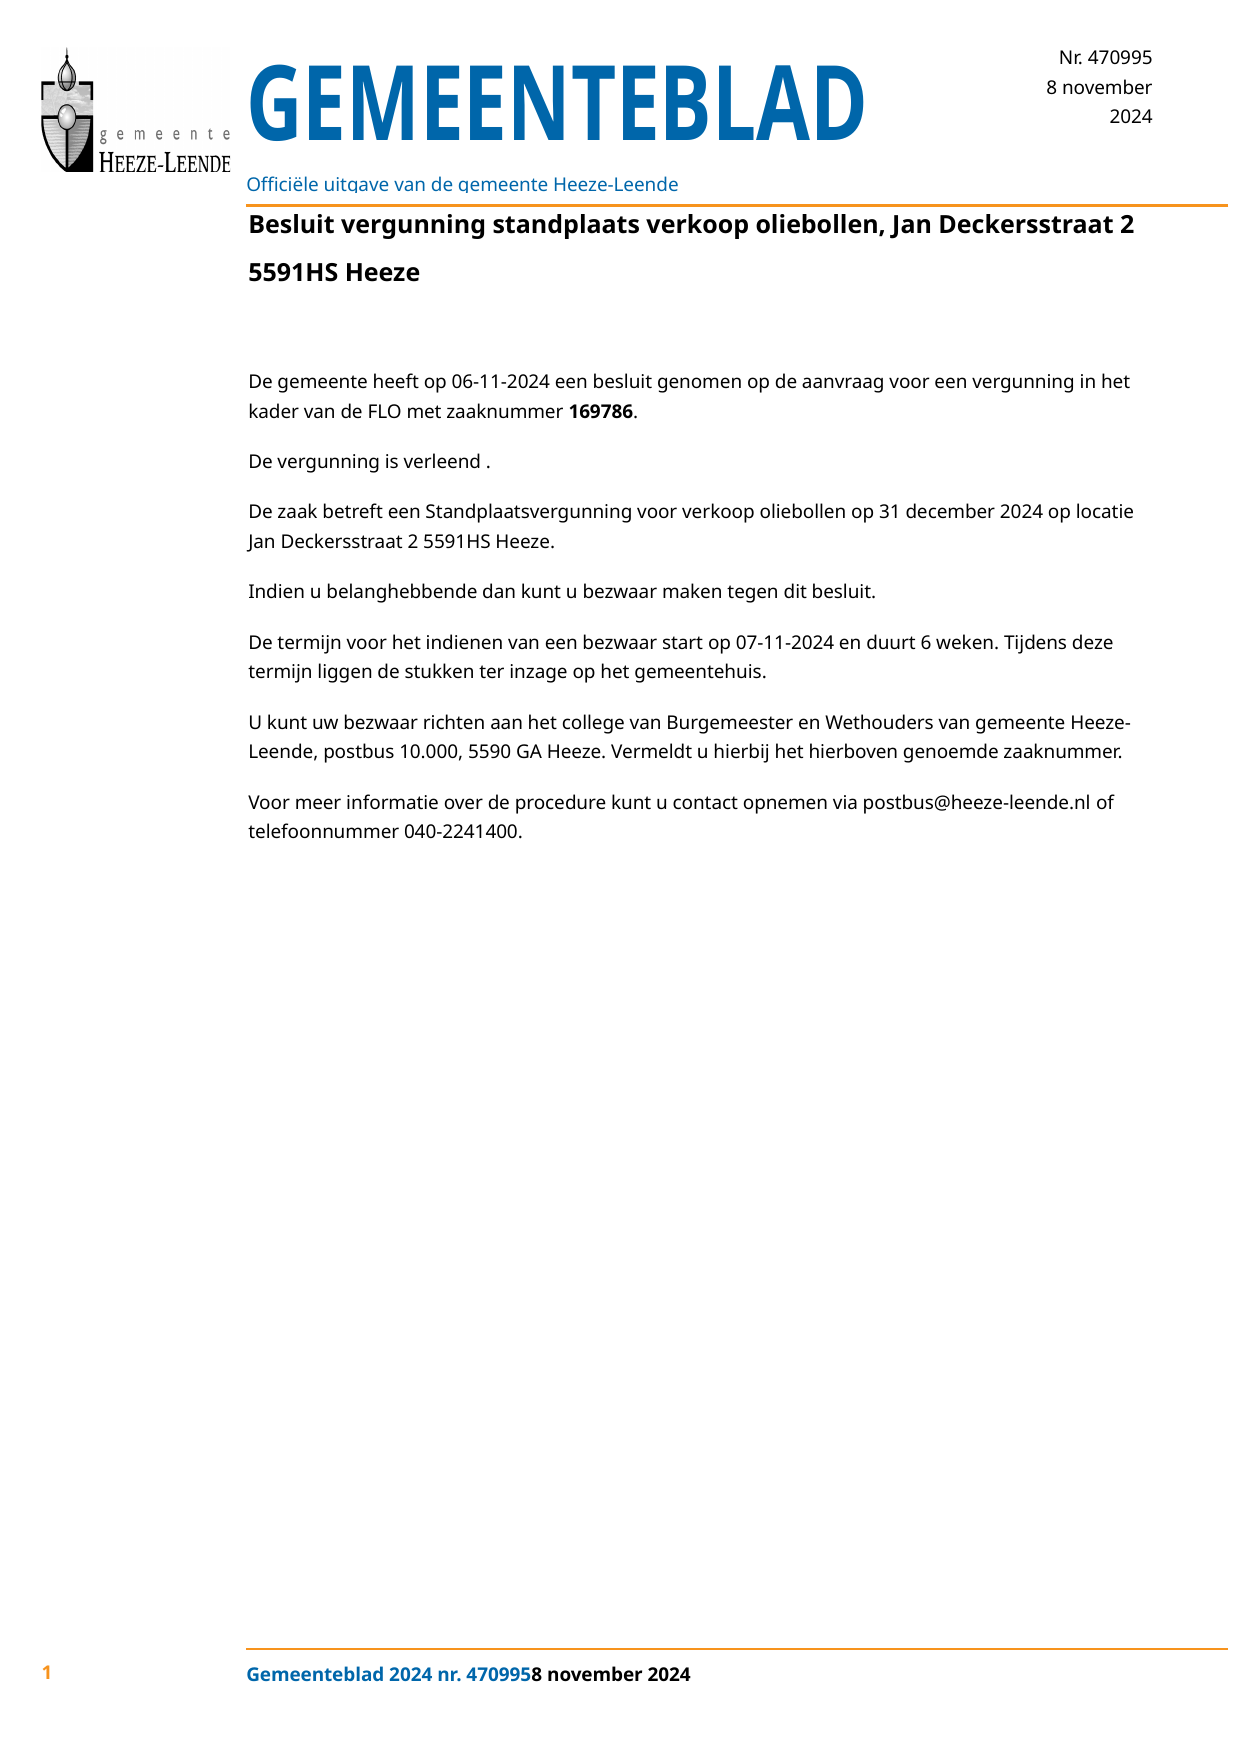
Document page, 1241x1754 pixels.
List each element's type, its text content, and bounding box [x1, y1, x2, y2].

picture [41, 47, 231, 172]
text De vergunning is verleend . [248, 448, 1152, 474]
text De termijn voor het indienen van een bezwaar start op 07-11-2024 en duurt 6 weken. Tijdens deze termijn liggen de stukken ter inzage op het gemeentehuis. [248, 629, 1152, 684]
text De zaak betreft een Standplaatsvergunning voor verkoop oliebollen op 31 december 2024 op locatie Jan Deckersstraat 2 5591HS Heeze. [248, 499, 1152, 554]
text Besluit vergunning standplaats verkoop oliebollen, Jan Deckersstraat 2 5591HS Heeze [248, 207, 1152, 288]
text U kunt uw bezwaar richten aan het college van Burgemeester en Wethouders van gemeente Heeze-Leende, postbus 10.000, 5590 GA Heeze. Vermeldt u hierbij het hierboven genoemde zaaknummer. [248, 709, 1152, 764]
text Voor meer informatie over de procedure kunt u contact opnemen via postbus@heeze-leende.nl of telefoonnummer 040-2241400. [248, 789, 1152, 844]
text De gemeente heeft op 06-11-2024 een besluit genomen op de aanvraag voor een vergunning in het kader van de FLO met zaaknummer 169786. [248, 368, 1152, 424]
text Indien u belanghebbende dan kunt u bezwaar maken tegen dit besluit. [248, 579, 1152, 604]
